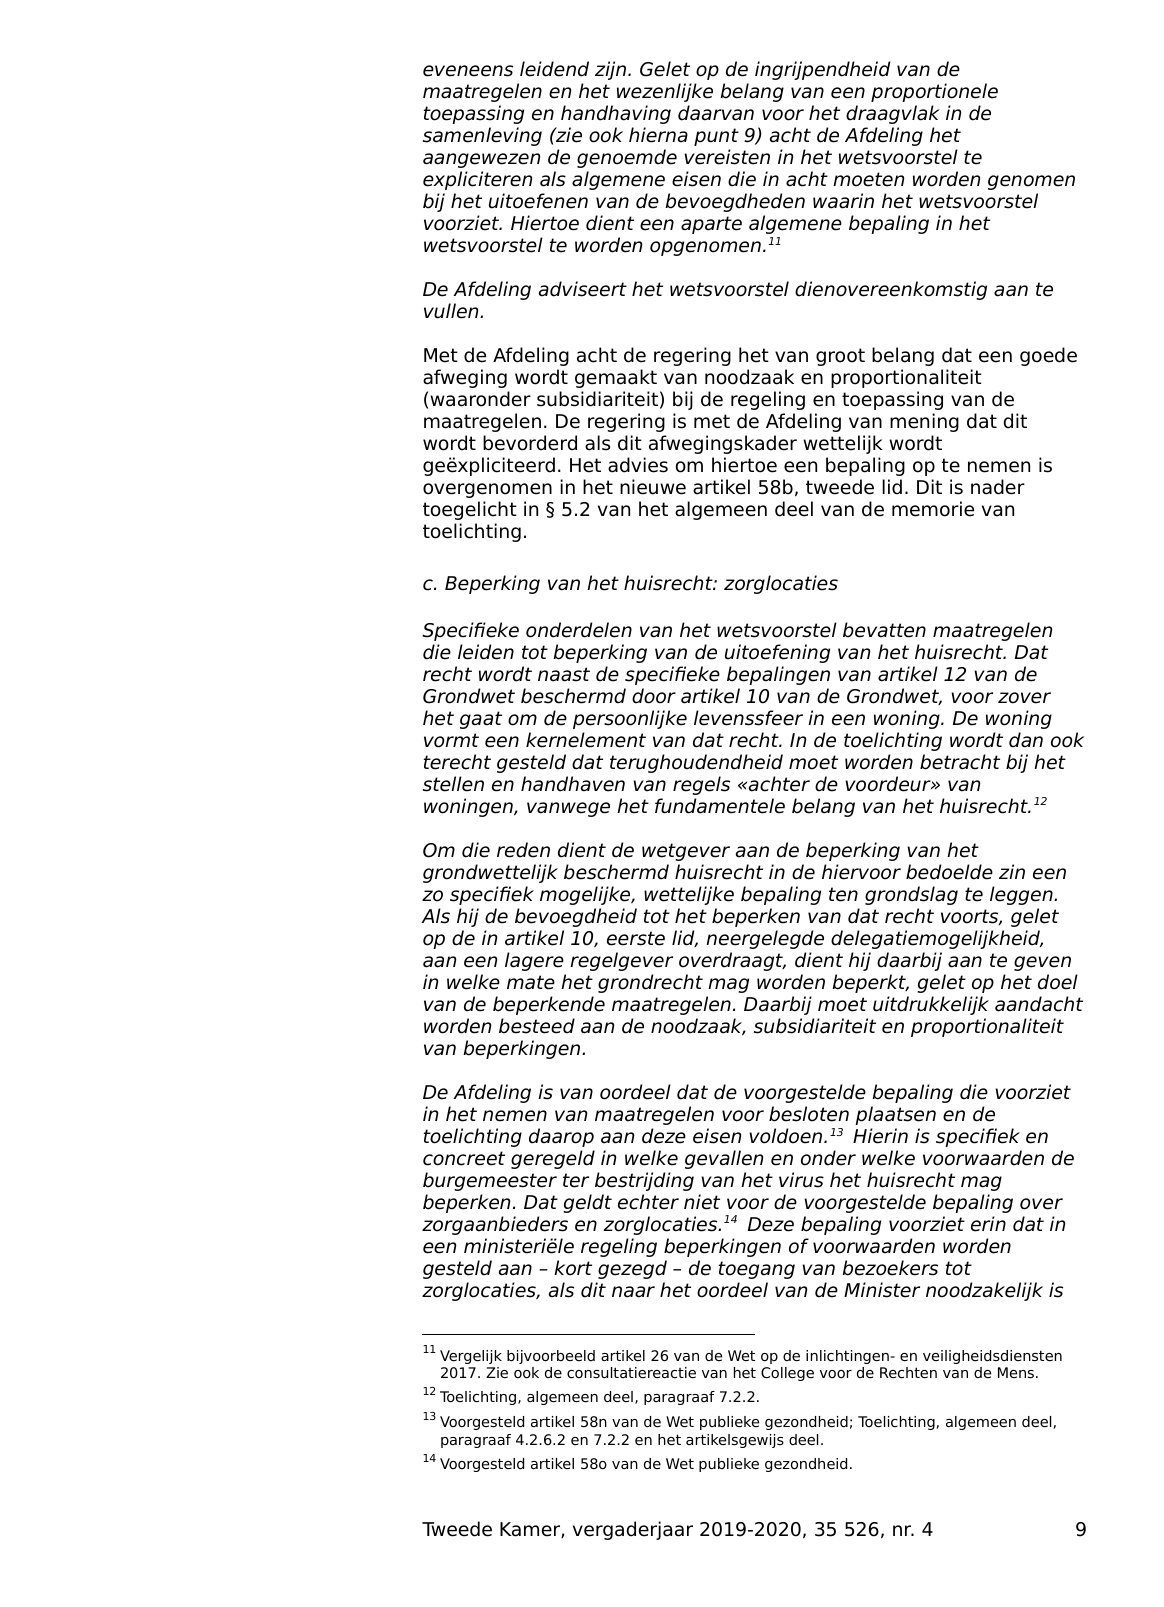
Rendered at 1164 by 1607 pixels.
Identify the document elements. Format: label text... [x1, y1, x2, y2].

subtitle c. Beperking van het huisrecht: zorglocaties [422, 573, 1087, 595]
text Voorgesteld artikel 58o van de Wet publieke gezondheid. [422, 1452, 1087, 1474]
text eveneens leidend zijn. Gelet op de ingrijpendheid van de maatregelen en het wezenlijke belang van een proportionele toepassing en handhaving daarvan voor het draagvlak in de samenleving (zie ook hierna punt 9) acht de Afdeling het aangewezen de genoemde vereisten in het wetsvoorstel te expliciteren als algemene eisen die in acht moeten worden genomen bij het uitoefenen van de bevoegdheden waarin het wetsvoorstel voorziet. Hiertoe dient een aparte algemene bepaling in het wetsvoorstel te worden opgenomen. [422, 59, 1087, 257]
text Met de Afdeling acht de regering het van groot belang dat een goede afweging wordt gemaakt van noodzaak en proportionaliteit (waaronder subsidiariteit) bij de regeling en toepassing van de maatregelen. De regering is met de Afdeling van mening dat dit wordt bevorderd als dit afwegingskader wettelijk wordt geëxpliciteerd. Het advies om hiertoe een bepaling op te nemen is overgenomen in het nieuwe artikel 58b, tweede lid. Dit is nader toegelicht in § 5.2 van het algemeen deel van de memorie van toelichting. [422, 345, 1087, 543]
text Specifieke onderdelen van het wetsvoorstel bevatten maatregelen die leiden tot beperking van de uitoefening van het huisrecht. Dat recht wordt naast de specifieke bepalingen van artikel 12 van de Grondwet beschermd door artikel 10 van de Grondwet, voor zover het gaat om de persoonlijke levenssfeer in een woning. De woning vormt een kernelement van dat recht. In de toelichting wordt dan ook terecht gesteld dat terughoudendheid moet worden betracht bij het stellen en handhaven van regels «achter de voordeur» van woningen, vanwege het fundamentele belang van het huisrecht. [422, 620, 1087, 818]
text Toelichting, algemeen deel, paragraaf 7.2.2. [422, 1385, 1087, 1407]
text Om die reden dient de wetgever aan de beperking van het grondwettelijk beschermd huisrecht in de hiervoor bedoelde zin een zo specifiek mogelijke, wettelijke bepaling ten grondslag te leggen. Als hij de bevoegdheid tot het beperken van dat recht voorts, gelet op de in artikel 10, eerste lid, neergelegde delegatiemogelijkheid, aan een lagere regelgever overdraagt, dient hij daarbij aan te geven in welke mate het grondrecht mag worden beperkt, gelet op het doel van de beperkende maatregelen. Daarbij moet uitdrukkelijk aandacht worden besteed aan de noodzaak, subsidiariteit en proportionaliteit van beperkingen. [422, 840, 1087, 1060]
text Vergelijk bijvoorbeeld artikel 26 van de Wet op de inlichtingen- en veiligheidsdiensten 2017. Zie ook de consultatiereactie van het College voor de Rechten van de Mens. [422, 1343, 1087, 1382]
text De Afdeling adviseert het wetsvoorstel dienovereenkomstig aan te vullen. [422, 279, 1087, 323]
text De Afdeling is van oordeel dat de voorgestelde bepaling die voorziet in het nemen van maatregelen voor besloten plaatsen en de toelichting daarop aan deze eisen voldoen. Hierin is specifiek en concreet geregeld in welke gevallen en onder welke voorwaarden de burgemeester ter bestrijding van het virus het huisrecht mag beperken. Dat geldt echter niet voor de voorgestelde bepaling over zorgaanbieders en zorglocaties. Deze bepaling voorziet erin dat in een ministeriële regeling beperkingen of voorwaarden worden gesteld aan – kort gezegd – de toegang van bezoekers tot zorglocaties, als dit naar het oordeel van de Minister noodzakelijk is [422, 1082, 1087, 1302]
text Voorgesteld artikel 58n van de Wet publieke gezondheid; Toelichting, algemeen deel, paragraaf 4.2.6.2 en 7.2.2 en het artikelsgewijs deel. [422, 1410, 1087, 1449]
